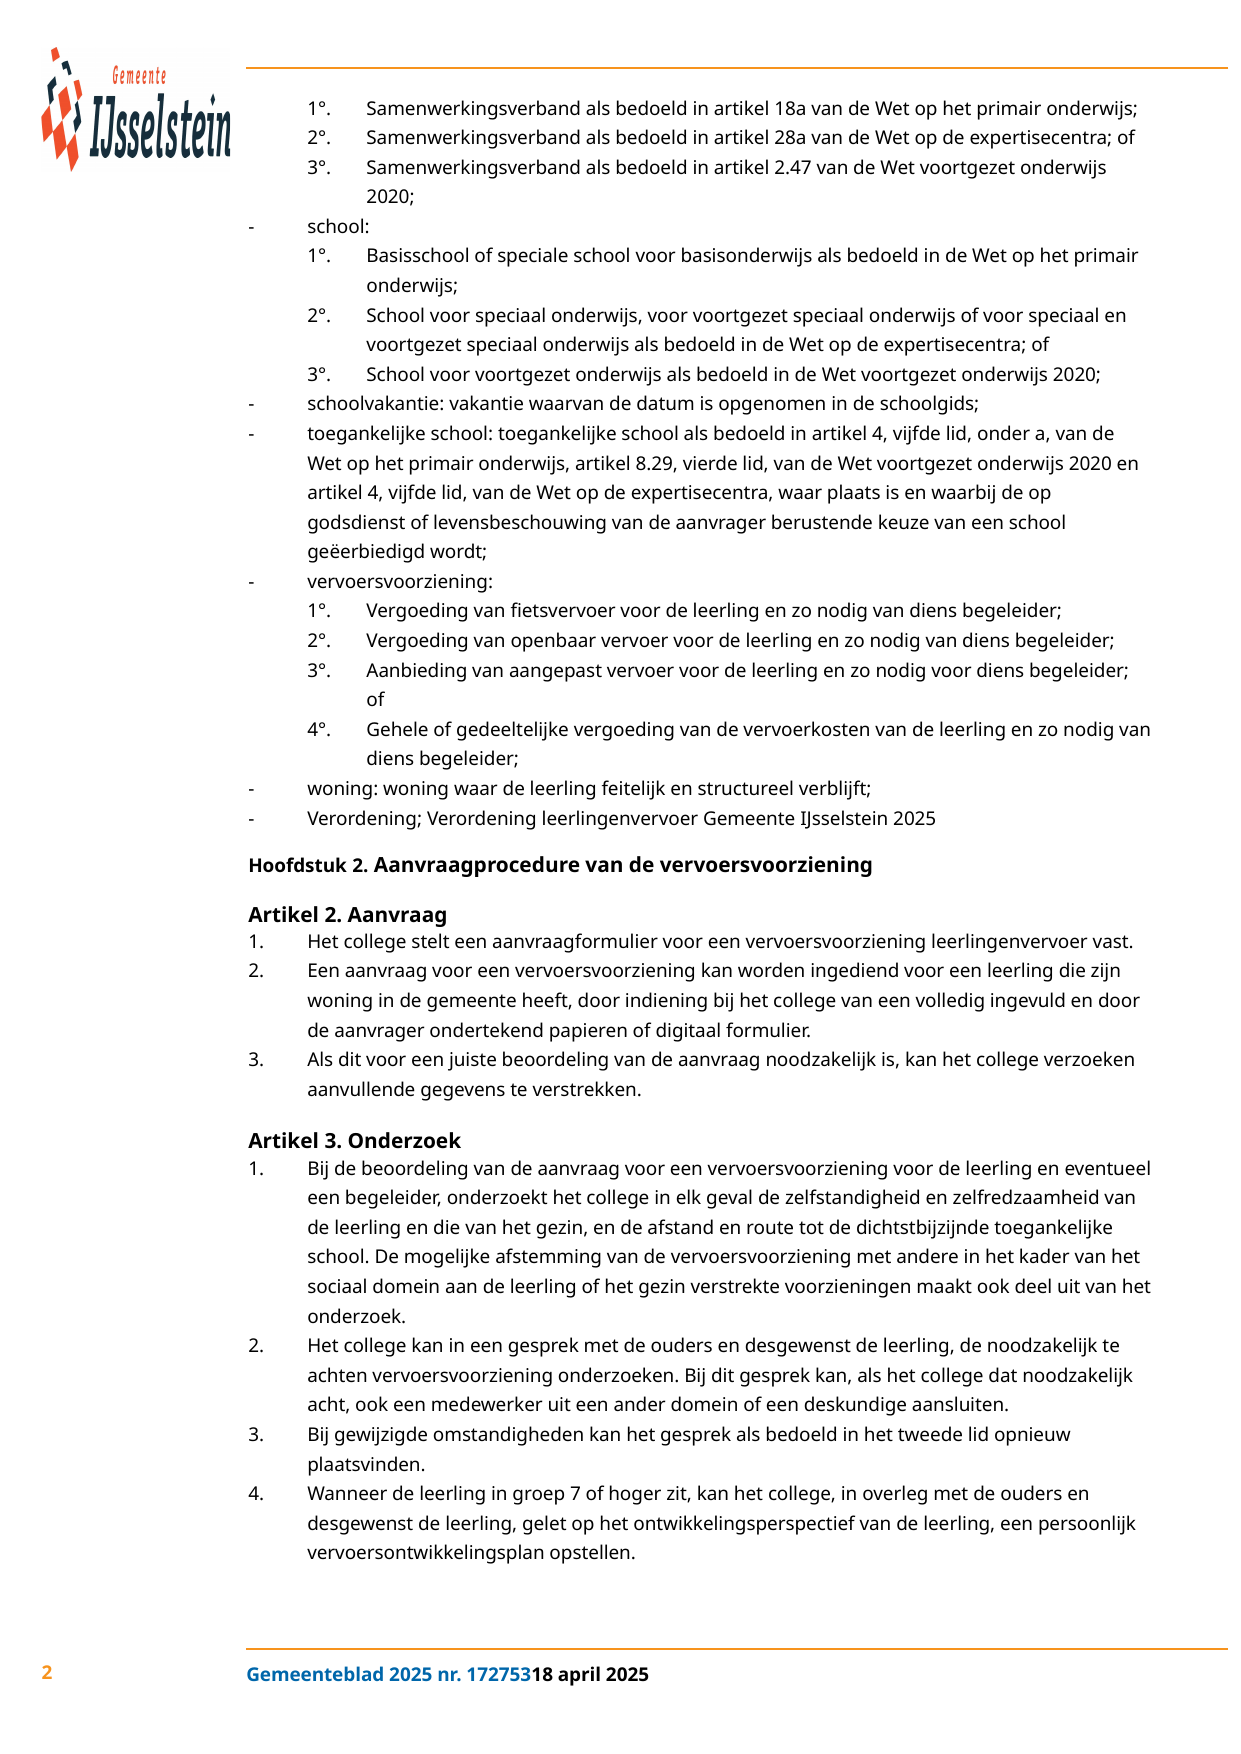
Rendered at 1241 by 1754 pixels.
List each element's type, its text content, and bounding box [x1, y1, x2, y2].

list Bij gewijzigde omstandigheden kan het gesprek als bedoeld in het tweede lid opnieuw plaatsvinden. [248, 1421, 1152, 1476]
list Het college kan in een gesprek met de ouders en desgewenst de leerling, de noodzakelijk te achten vervoersvoorziening onderzoeken. Bij dit gesprek kan, als het college dat noodzakelijk acht, ook een medewerker uit een ander domein of een deskundige aansluiten. [248, 1332, 1152, 1417]
list Vergoeding van openbaar vervoer voor de leerling en zo nodig van diens begeleider; [307, 627, 1152, 653]
list woning: woning waar de leerling feitelijk en structureel verblijft; [248, 775, 1152, 801]
list Samenwerkingsverband als bedoeld in artikel 28a van de Wet op de expertisecentra; of [307, 124, 1152, 150]
text Artikel 3. Onderzoek [248, 1126, 1152, 1155]
list School voor voortgezet onderwijs als bedoeld in de Wet voortgezet onderwijs 2020; [307, 361, 1152, 387]
list Aanbieding van aangepast vervoer voor de leerling en zo nodig voor diens begeleider; of [307, 657, 1152, 712]
list schoolvakantie: vakantie waarvan de datum is opgenomen in de schoolgids; [248, 391, 1152, 416]
list Gehele of gedeeltelijke vergoeding van de vervoerkosten van de leerling en zo nodig van diens begeleider; [307, 716, 1152, 771]
list Bij de beoordeling van de aanvraag voor een vervoersvoorziening voor de leerling en eventueel een begeleider, onderzoekt het college in elk geval de zelfstandigheid en zelfredzaamheid van de leerling en die van het gezin, en de afstand en route tot de dichtstbijzijnde toegankelijke school. De mogelijke afstemming van de vervoersvoorziening met andere in het kader van het sociaal domein aan de leerling of het gezin verstrekte voorzieningen maakt ook deel uit van het onderzoek. [248, 1155, 1152, 1328]
text Artikel 2. Aanvraag [248, 900, 1152, 928]
picture [41, 47, 231, 172]
list Basisschool of speciale school voor basisonderwijs als bedoeld in de Wet op het primair onderwijs; [307, 243, 1152, 298]
list School voor speciaal onderwijs, voor voortgezet speciaal onderwijs of voor speciaal en voortgezet speciaal onderwijs als bedoeld in de Wet op de expertisecentra; of [307, 302, 1152, 357]
list Een aanvraag voor een vervoersvoorziening kan worden ingediend voor een leerling die zijn woning in de gemeente heeft, door indiening bij het college van een volledig ingevuld en door de aanvrager ondertekend papieren of digitaal formulier. [248, 958, 1152, 1043]
list Vergoeding van fietsvervoer voor de leerling en zo nodig van diens begeleider; [307, 598, 1152, 623]
list Verordening; Verordening leerlingenvervoer Gemeente IJsselstein 2025 [248, 805, 1152, 831]
list Wanneer de leerling in groep 7 of hoger zit, kan het college, in overleg met de ouders en desgewenst de leerling, gelet op het ontwikkelingsperspectief van de leerling, een persoonlijk vervoersontwikkelingsplan opstellen. [248, 1480, 1152, 1565]
list vervoersvoorziening: [248, 568, 1152, 594]
list Het college stelt een aanvraagformulier voor een vervoersvoorziening leerlingenvervoer vast. [248, 928, 1152, 954]
text Hoofdstuk 2. Aanvraagprocedure van de vervoersvoorziening [248, 850, 1152, 879]
list toegankelijke school: toegankelijke school als bedoeld in artikel 4, vijfde lid, onder a, van de Wet op het primair onderwijs, artikel 8.29, vierde lid, van de Wet voortgezet onderwijs 2020 en artikel 4, vijfde lid, van de Wet op de expertisecentra, waar plaats is en waarbij de op godsdienst of levensbeschouwing van de aanvrager berustende keuze van een school geëerbiedigd wordt; [248, 420, 1152, 564]
list Samenwerkingsverband als bedoeld in artikel 2.47 van de Wet voortgezet onderwijs 2020; [307, 154, 1152, 209]
list school: [248, 213, 1152, 239]
list Samenwerkingsverband als bedoeld in artikel 18a van de Wet op het primair onderwijs; [307, 95, 1152, 121]
list Als dit voor een juiste beoordeling van de aanvraag noodzakelijk is, kan het college verzoeken aanvullende gegevens te verstrekken. [248, 1046, 1152, 1102]
